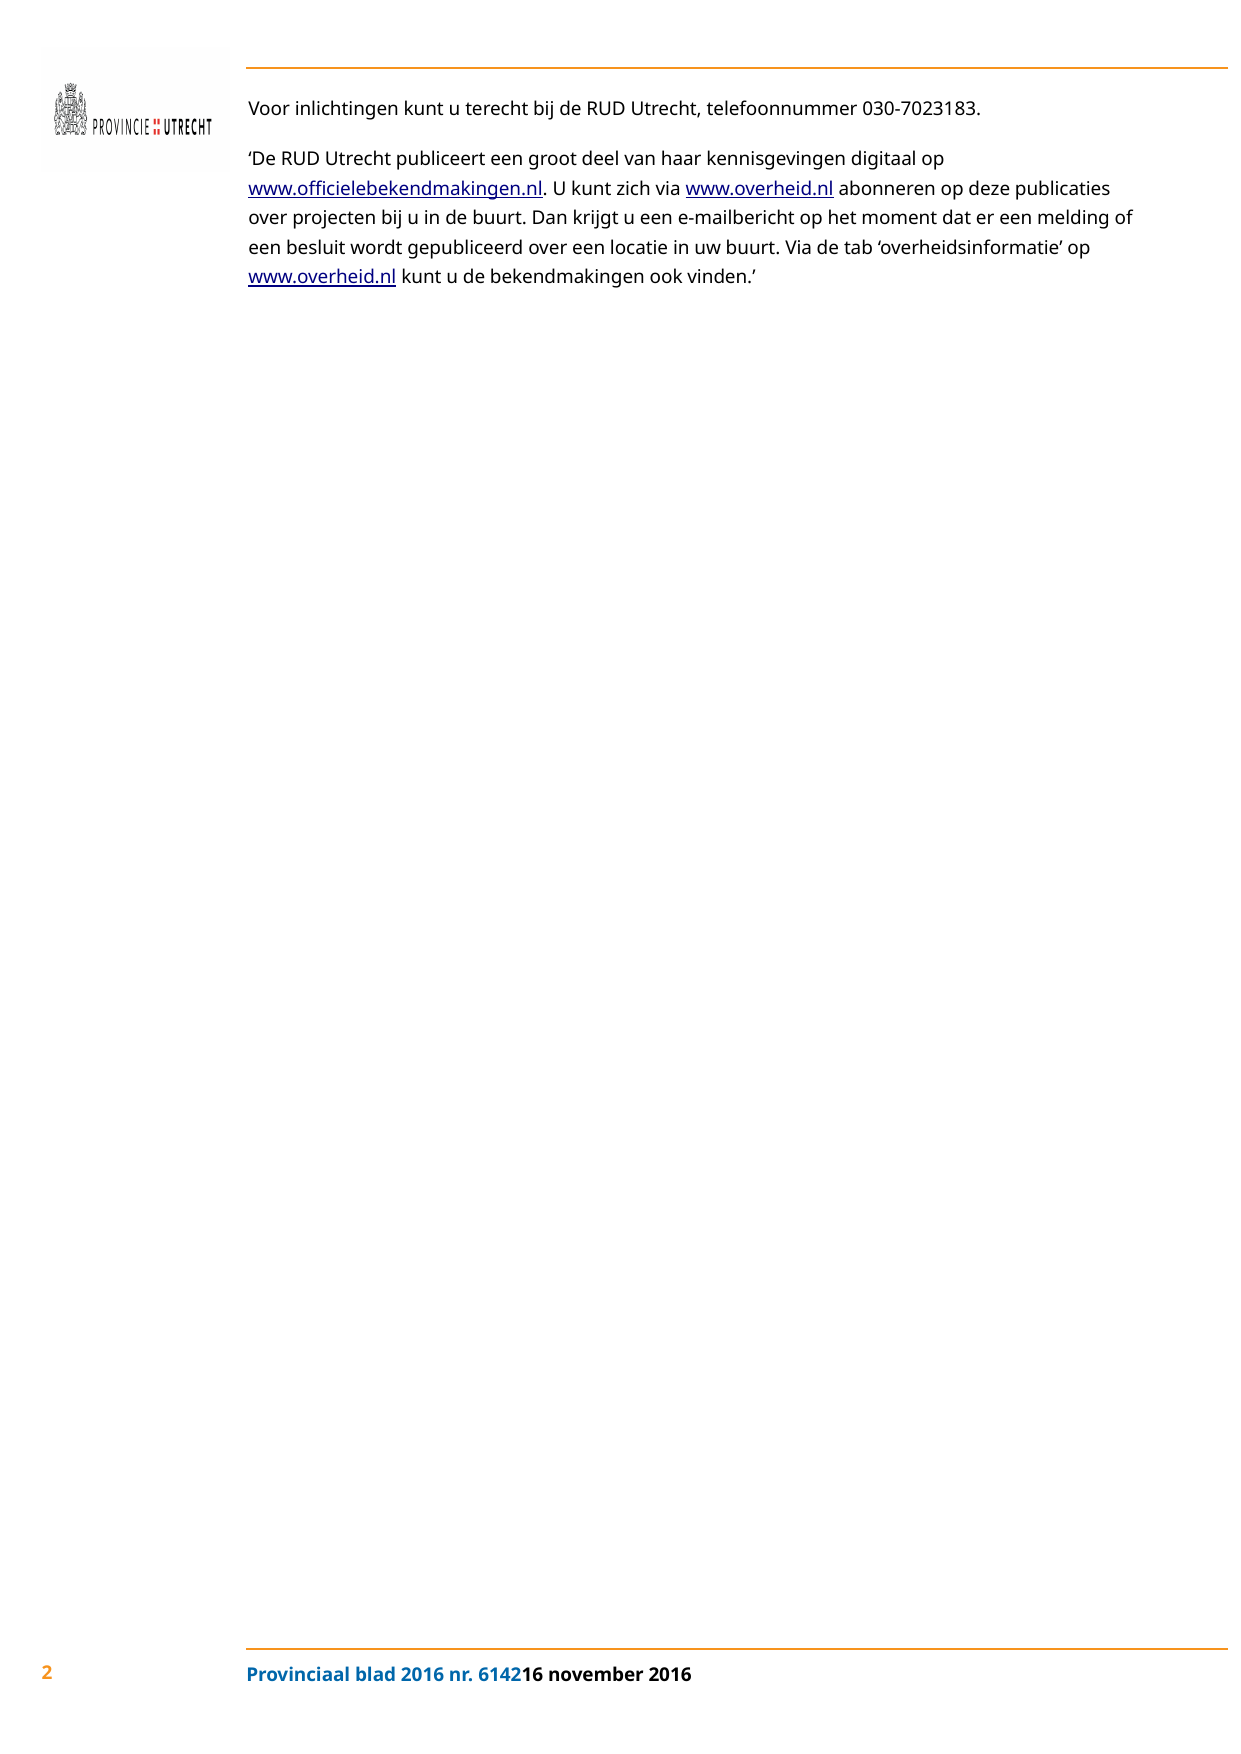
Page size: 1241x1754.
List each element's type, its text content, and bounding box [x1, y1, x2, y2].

text Voor inlichtingen kunt u terecht bij de RUD Utrecht, telefoonnummer 030-7023183. [248, 95, 1152, 121]
picture [41, 47, 231, 172]
text ‘De RUD Utrecht publiceert een groot deel van haar kennisgevingen digitaal op www.officielebekendmakingen.nl. U kunt zich via www.overheid.nl abonneren op deze publicaties over projecten bij u in de buurt. Dan krijgt u een e-mailbericht op het moment dat er een melding of een besluit wordt gepubliceerd over een locatie in uw buurt. Via de tab ‘overheidsinformatie’ op www.overheid.nl kunt u de bekendmakingen ook vinden.’ [248, 145, 1152, 289]
